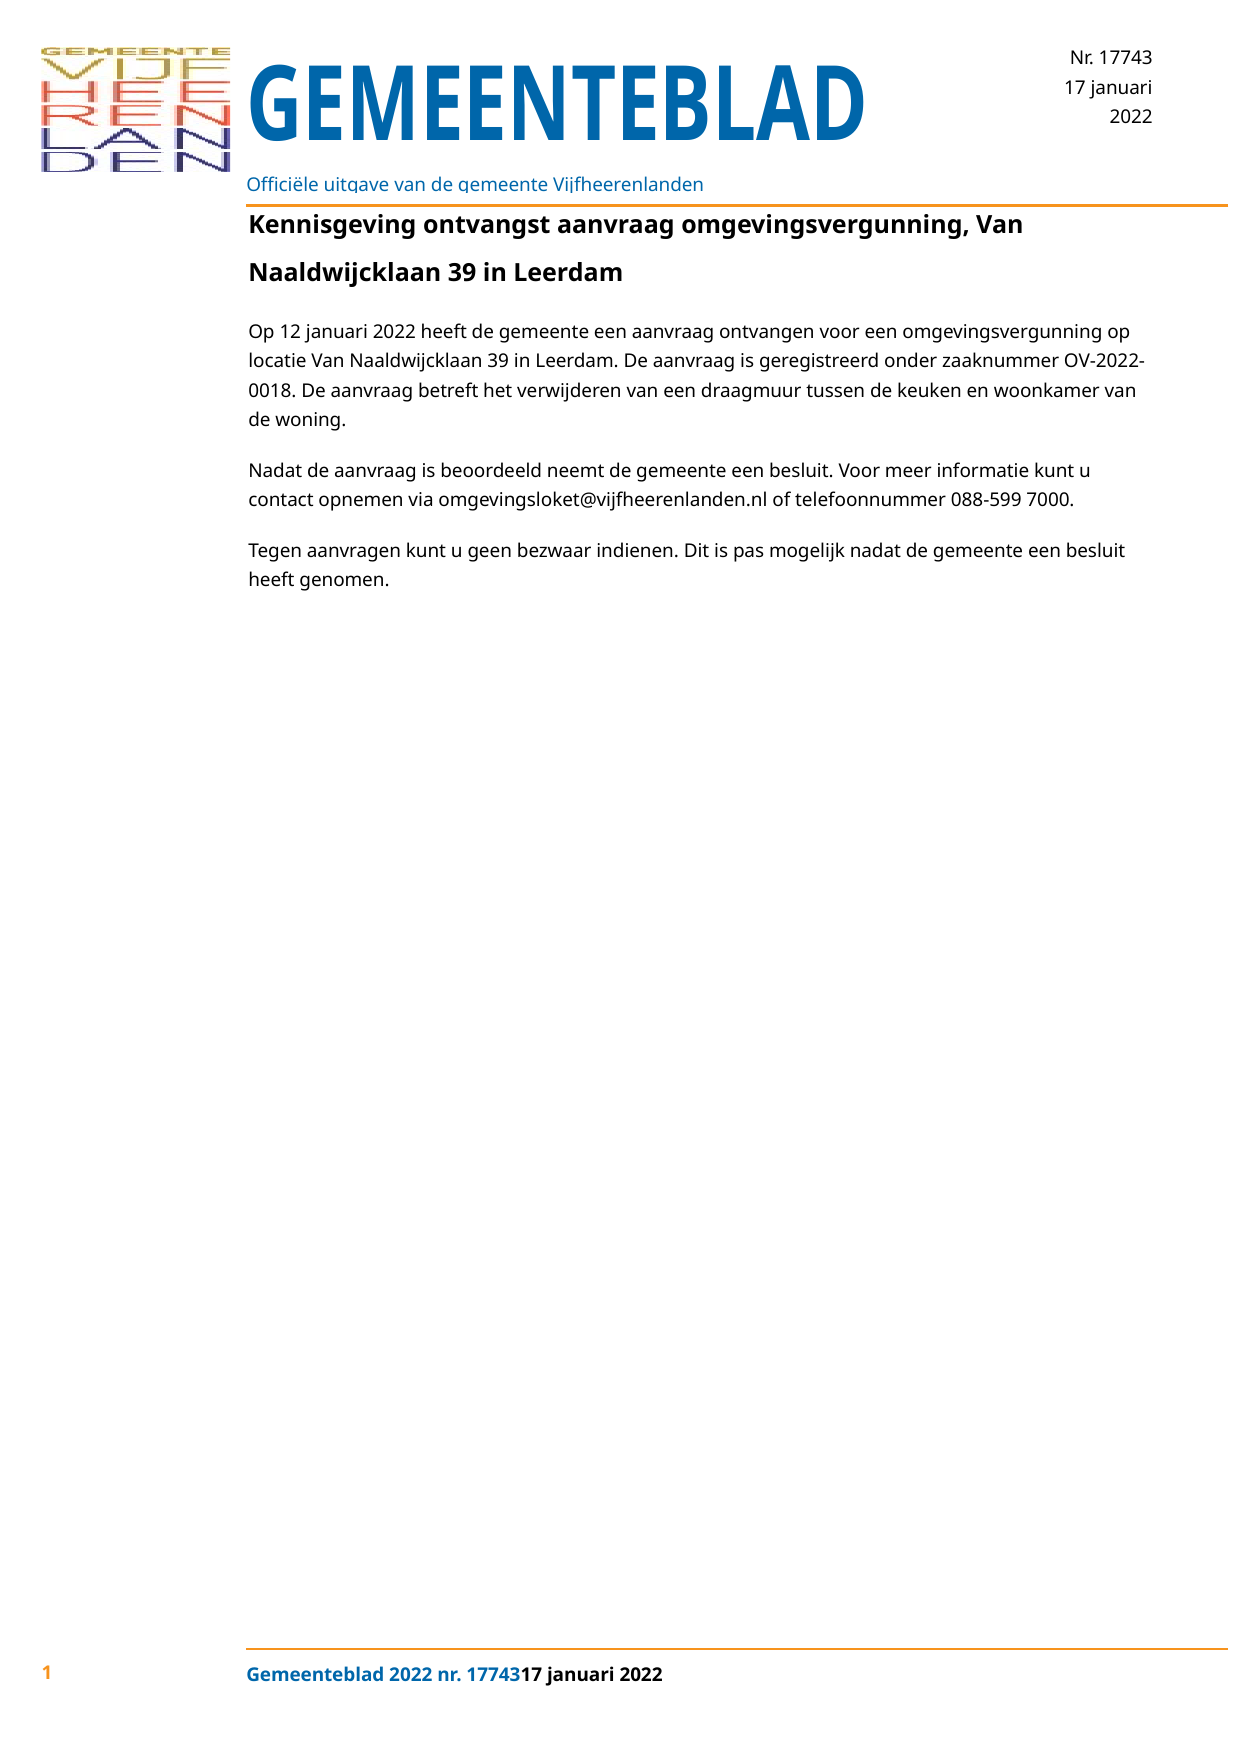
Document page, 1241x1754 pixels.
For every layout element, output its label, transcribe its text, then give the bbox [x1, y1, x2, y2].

picture [41, 47, 231, 172]
text Nadat de aanvraag is beoordeeld neemt de gemeente een besluit. Voor meer informatie kunt u contact opnemen via omgevingsloket@vijfheerenlanden.nl of telefoonnummer 088-599 7000. [248, 457, 1152, 512]
text Op 12 januari 2022 heeft de gemeente een aanvraag ontvangen voor een omgevingsvergunning op locatie Van Naaldwijcklaan 39 in Leerdam. De aanvraag is geregistreerd onder zaaknummer OV-2022-0018. De aanvraag betreft het verwijderen van een draagmuur tussen de keuken en woonkamer van de woning. [248, 318, 1152, 432]
text Tegen aanvragen kunt u geen bezwaar indienen. Dit is pas mogelijk nadat de gemeente een besluit heeft genomen. [248, 537, 1152, 592]
text Kennisgeving ontvangst aanvraag omgevingsvergunning, Van Naaldwijcklaan 39 in Leerdam [248, 207, 1152, 288]
